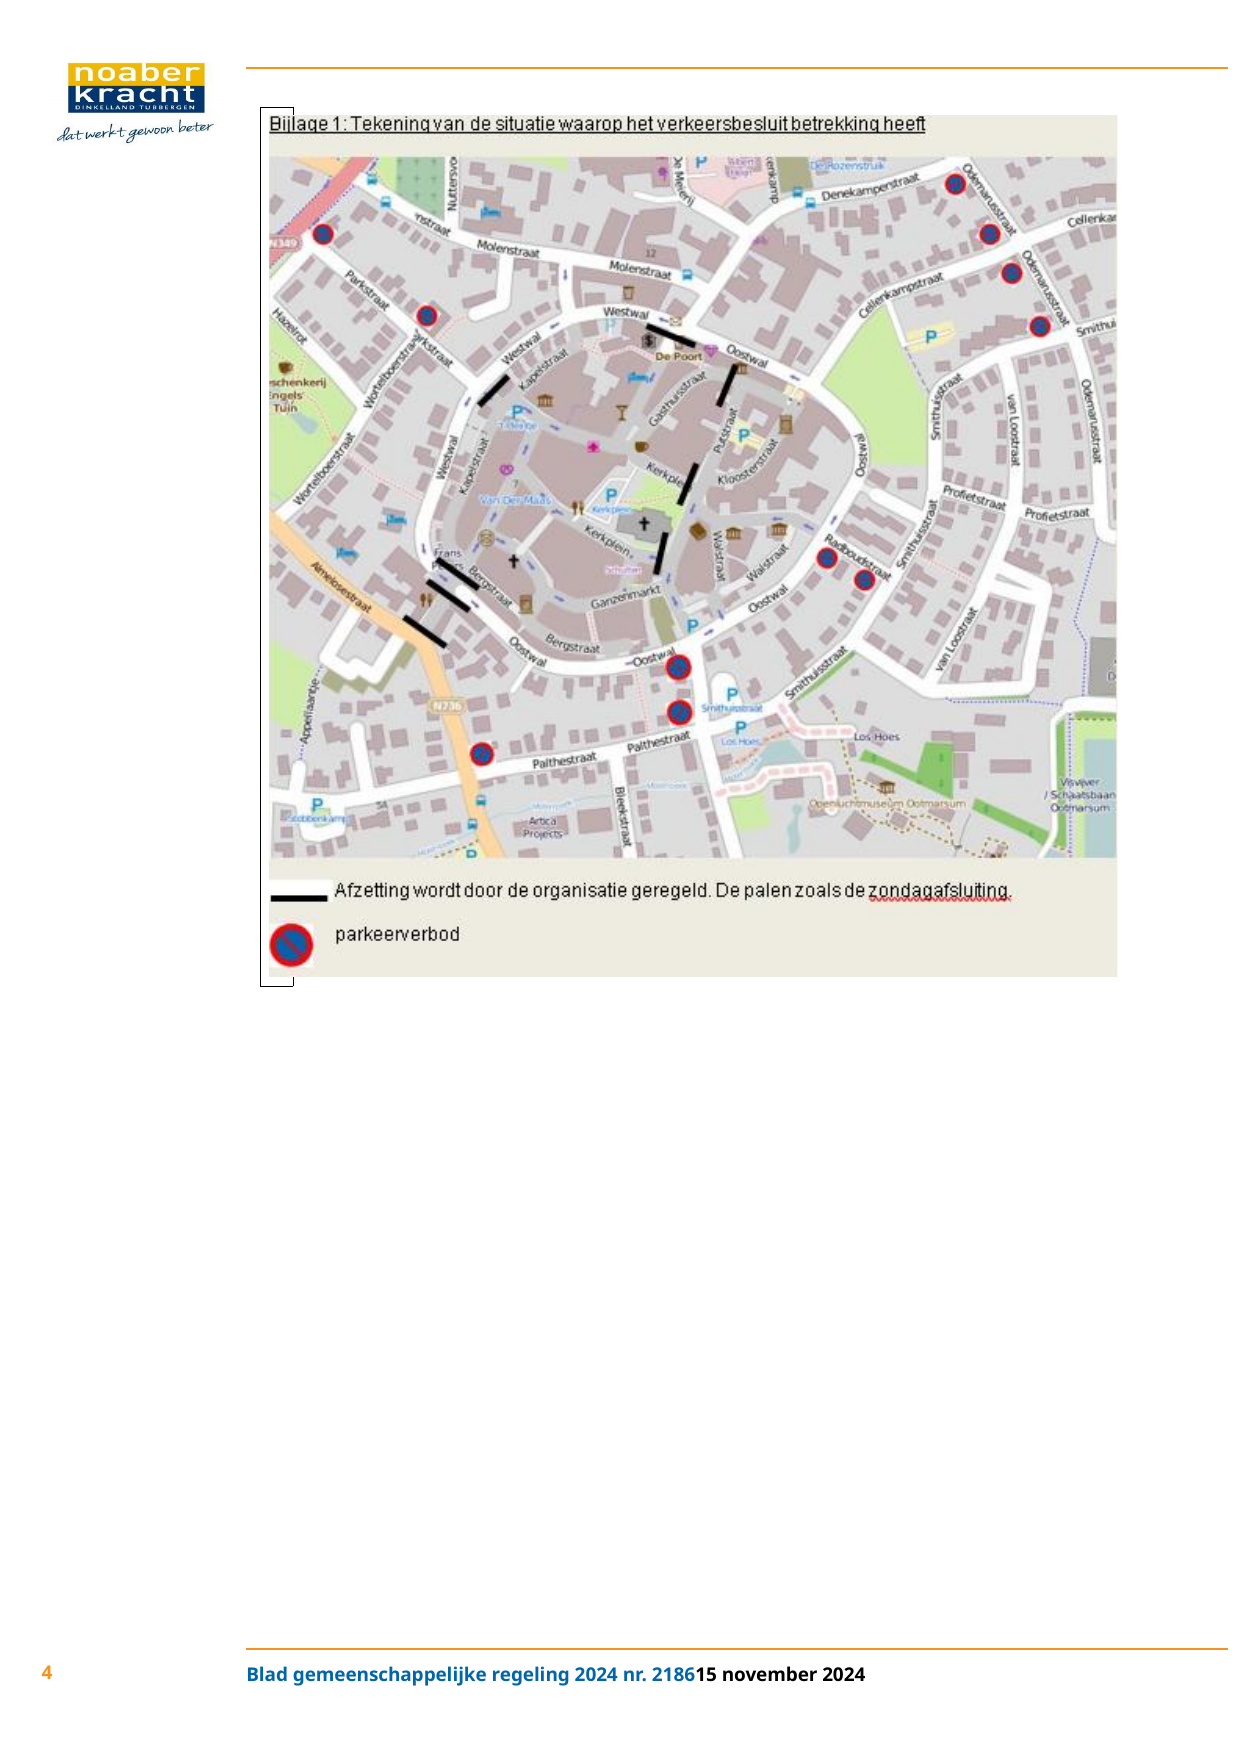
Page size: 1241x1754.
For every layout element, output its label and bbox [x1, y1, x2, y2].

picture [268, 115, 1118, 977]
picture [41, 47, 231, 172]
